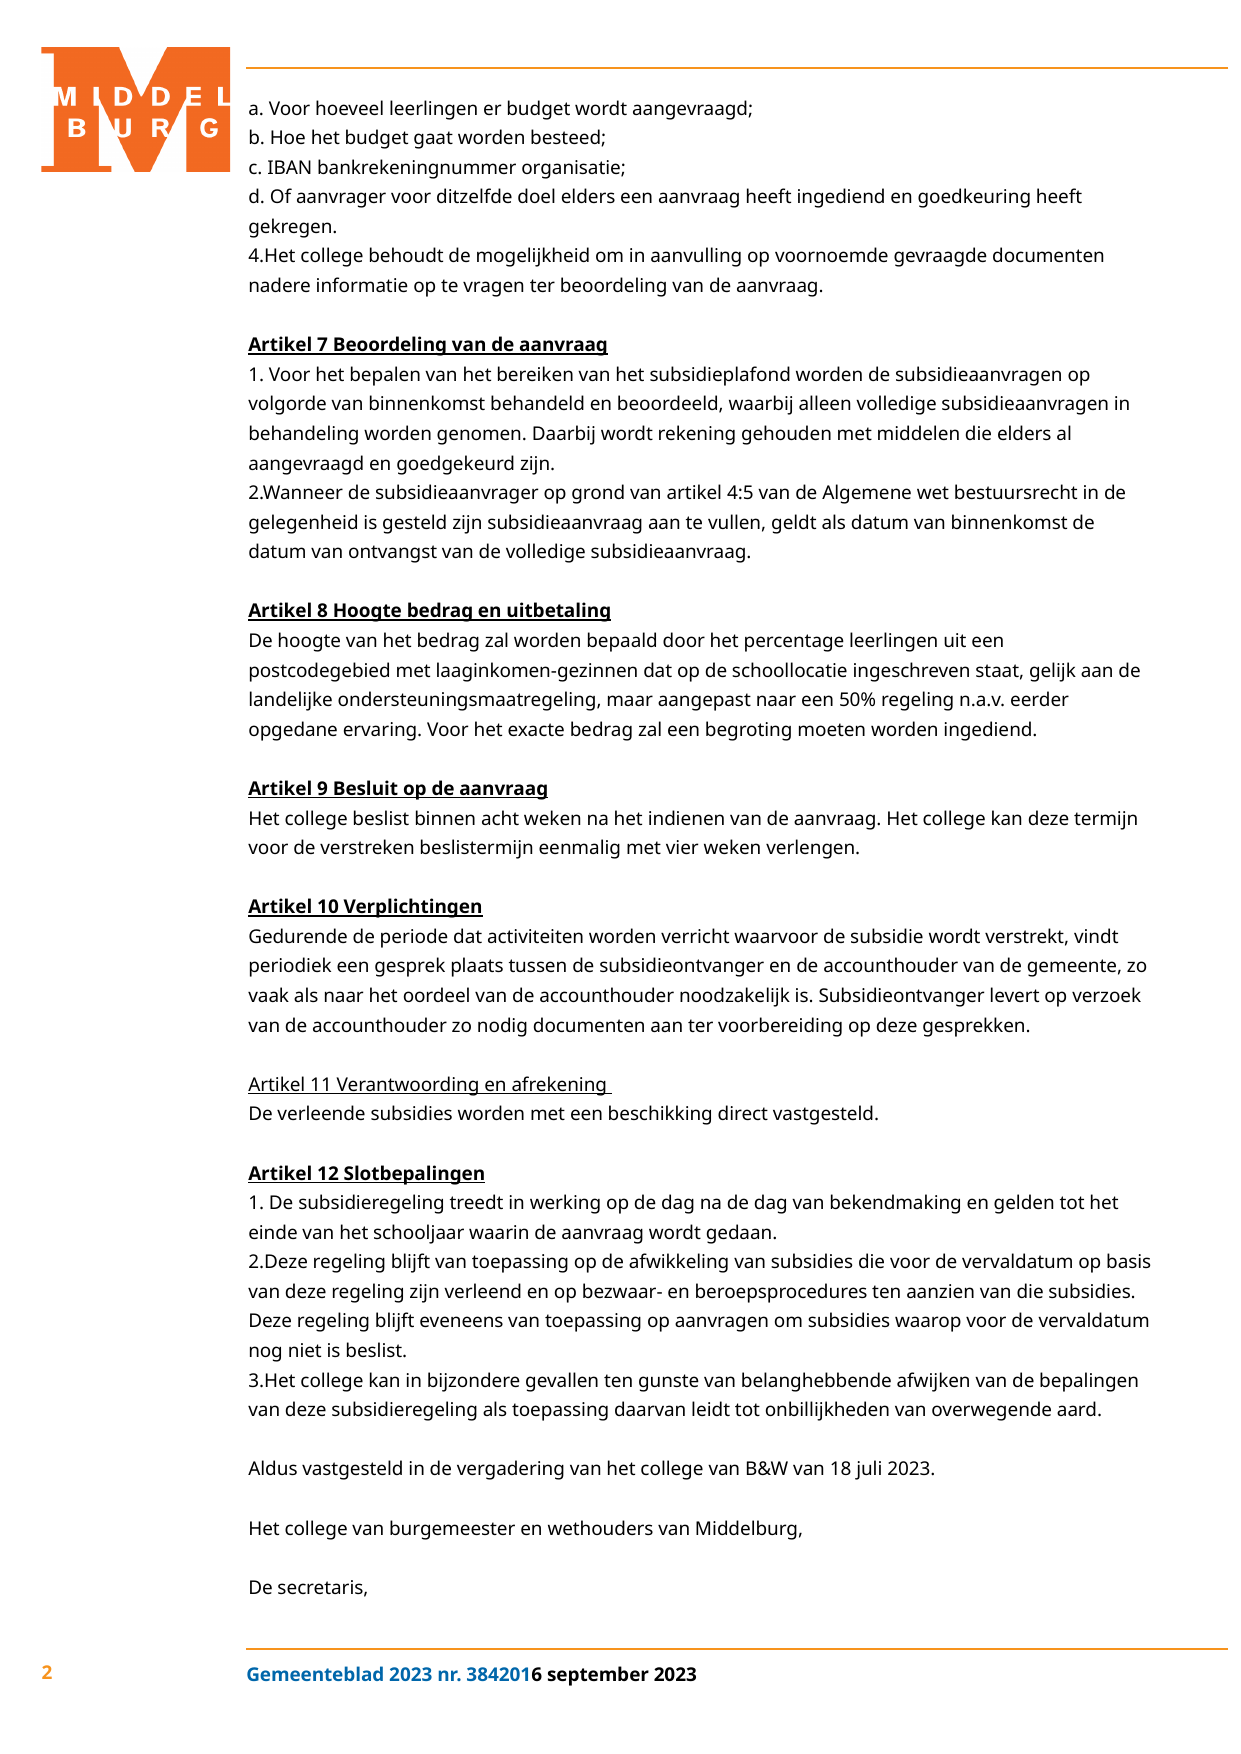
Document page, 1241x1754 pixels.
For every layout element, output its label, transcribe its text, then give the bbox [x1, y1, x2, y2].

text Artikel 11 Verantwoording en afrekening [248, 1071, 1152, 1097]
text a. Voor hoeveel leerlingen er budget wordt aangevraagd; [248, 95, 1152, 121]
text 2.Wanneer de subsidieaanvrager op grond van artikel 4:5 van de Algemene wet bestuursrecht in de gelegenheid is gesteld zijn subsidieaanvraag aan te vullen, geldt als datum van binnenkomst de datum van ontvangst van de volledige subsidieaanvraag. [248, 479, 1152, 564]
text Gedurende de periode dat activiteiten worden verricht waarvoor de subsidie wordt verstrekt, vindt periodiek een gesprek plaats tussen de subsidieontvanger en de accounthouder van de gemeente, zo vaak als naar het oordeel van de accounthouder noodzakelijk is. Subsidieontvanger levert op verzoek van de accounthouder zo nodig documenten aan ter voorbereiding op deze gesprekken. [248, 923, 1152, 1038]
text Artikel 9 Besluit op de aanvraag [248, 775, 1152, 801]
text De secretaris, [248, 1574, 1152, 1600]
text Het college beslist binnen acht weken na het indienen van de aanvraag. Het college kan deze termijn voor de verstreken beslistermijn eenmalig met vier weken verlengen. [248, 805, 1152, 860]
text Artikel 10 Verplichtingen [248, 893, 1152, 919]
picture [41, 47, 231, 172]
text 3.Het college kan in bijzondere gevallen ten gunste van belanghebbende afwijken van de bepalingen van deze subsidieregeling als toepassing daarvan leidt tot onbillijkheden van overwegende aard. [248, 1367, 1152, 1422]
text 1. Voor het bepalen van het bereiken van het subsidieplafond worden de subsidieaanvragen op volgorde van binnenkomst behandeld en beoordeeld, waarbij alleen volledige subsidieaanvragen in behandeling worden genomen. Daarbij wordt rekening gehouden met middelen die elders al aangevraagd en goedgekeurd zijn. [248, 361, 1152, 476]
text De verleende subsidies worden met een beschikking direct vastgesteld. [248, 1101, 1152, 1126]
text b. Hoe het budget gaat worden besteed; [248, 124, 1152, 150]
text Het college van burgemeester en wethouders van Middelburg, [248, 1515, 1152, 1541]
text d. Of aanvrager voor ditzelfde doel elders een aanvraag heeft ingediend en goedkeuring heeft gekregen. [248, 183, 1152, 239]
text 4.Het college behoudt de mogelijkheid om in aanvulling op voornoemde gevraagde documenten nadere informatie op te vragen ter beoordeling van de aanvraag. [248, 243, 1152, 298]
text c. IBAN bankrekeningnummer organisatie; [248, 154, 1152, 180]
text Artikel 12 Slotbepalingen [248, 1160, 1152, 1186]
text 1. De subsidieregeling treedt in werking op de dag na de dag van bekendmaking en gelden tot het einde van het schooljaar waarin de aanvraag wordt gedaan. [248, 1189, 1152, 1245]
text De hoogte van het bedrag zal worden bepaald door het percentage leerlingen uit een postcodegebied met laaginkomen-gezinnen dat op de schoollocatie ingeschreven staat, gelijk aan de landelijke ondersteuningsmaatregeling, maar aangepast naar een 50% regeling n.a.v. eerder opgedane ervaring. Voor het exacte bedrag zal een begroting moeten worden ingediend. [248, 627, 1152, 742]
text Artikel 7 Beoordeling van de aanvraag [248, 331, 1152, 357]
text 2.Deze regeling blijft van toepassing op de afwikkeling van subsidies die voor de vervaldatum op basis van deze regeling zijn verleend en op bezwaar- en beroepsprocedures ten aanzien van die subsidies. Deze regeling blijft eveneens van toepassing op aanvragen om subsidies waarop voor de vervaldatum nog niet is beslist. [248, 1248, 1152, 1363]
text Aldus vastgesteld in de vergadering van het college van B&W van 18 juli 2023. [248, 1456, 1152, 1481]
text Artikel 8 Hoogte bedrag en uitbetaling [248, 598, 1152, 623]
